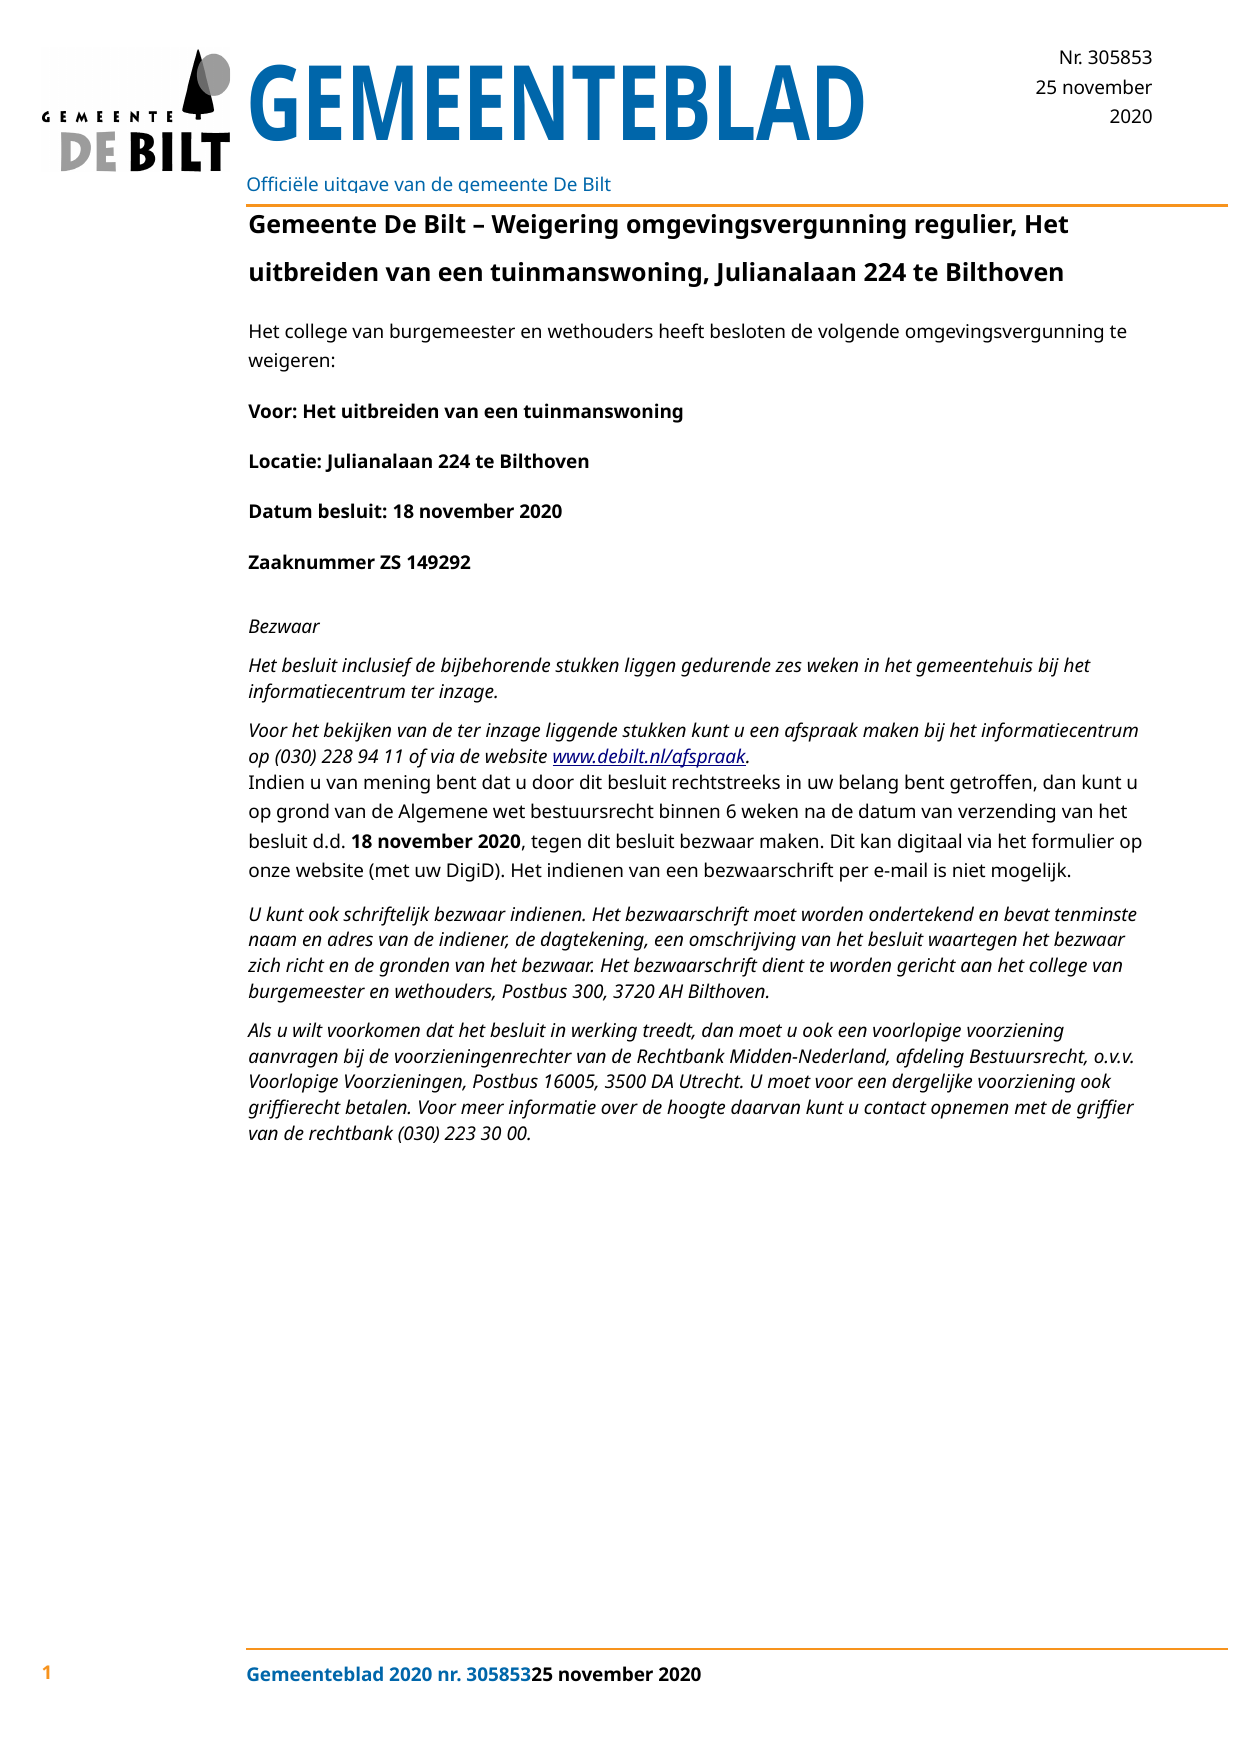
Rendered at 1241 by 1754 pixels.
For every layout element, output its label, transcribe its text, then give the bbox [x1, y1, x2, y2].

text Het besluit inclusief de bijbehorende stukken liggen gedurende zes weken in het gemeentehuis bij het informatiecentrum ter inzage. [248, 652, 1152, 704]
text Indien u van mening bent dat u door dit besluit rechtstreeks in uw belang bent getroffen, dan kunt u op grond van de Algemene wet bestuursrecht binnen 6 weken na de datum van verzending van het besluit d.d. 18 november 2020, tegen dit besluit bezwaar maken. Dit kan digitaal via het formulier op onze website (met uw DigiD). Het indienen van een bezwaarschrift per e-mail is niet mogelijk. [248, 769, 1152, 883]
text Voor het bekijken van de ter inzage liggende stukken kunt u een afspraak maken bij het informatiecentrum op (030) 228 94 11 of via de website www.debilt.nl/afspraak. [248, 717, 1152, 769]
text Locatie: Julianalaan 224 te Bilthoven [248, 448, 1152, 474]
text Datum besluit: 18 november 2020 [248, 499, 1152, 524]
text Voor: Het uitbreiden van een tuinmanswoning [248, 398, 1152, 424]
text Als u wilt voorkomen dat het besluit in werking treedt, dan moet u ook een voorlopige voorziening aanvragen bij de voorzieningenrechter van de Rechtbank Midden-Nederland, afdeling Bestuursrecht, o.v.v. Voorlopige Voorzieningen, Postbus 16005, 3500 DA Utrecht. U moet voor een dergelijke voorziening ook griffierecht betalen. Voor meer informatie over de hoogte daarvan kunt u contact opnemen met de griffier van de rechtbank (030) 223 30 00. [248, 1017, 1152, 1146]
text Gemeente De Bilt – Weigering omgevingsvergunning regulier, Het uitbreiden van een tuinmanswoning, Julianalaan 224 te Bilthoven [248, 207, 1152, 288]
text Bezwaar [248, 613, 1152, 639]
text Het college van burgemeester en wethouders heeft besloten de volgende omgevingsvergunning te weigeren: [248, 318, 1152, 373]
text U kunt ook schriftelijk bezwaar indienen. Het bezwaarschrift moet worden ondertekend en bevat tenminste naam en adres van de indiener, de dagtekening, een omschrijving van het besluit waartegen het bezwaar zich richt en de gronden van het bezwaar. Het bezwaarschrift dient te worden gericht aan het college van burgemeester en wethouders, Postbus 300, 3720 AH Bilthoven. [248, 901, 1152, 1004]
text Zaaknummer ZS 149292 [248, 549, 1152, 575]
picture [41, 47, 231, 172]
